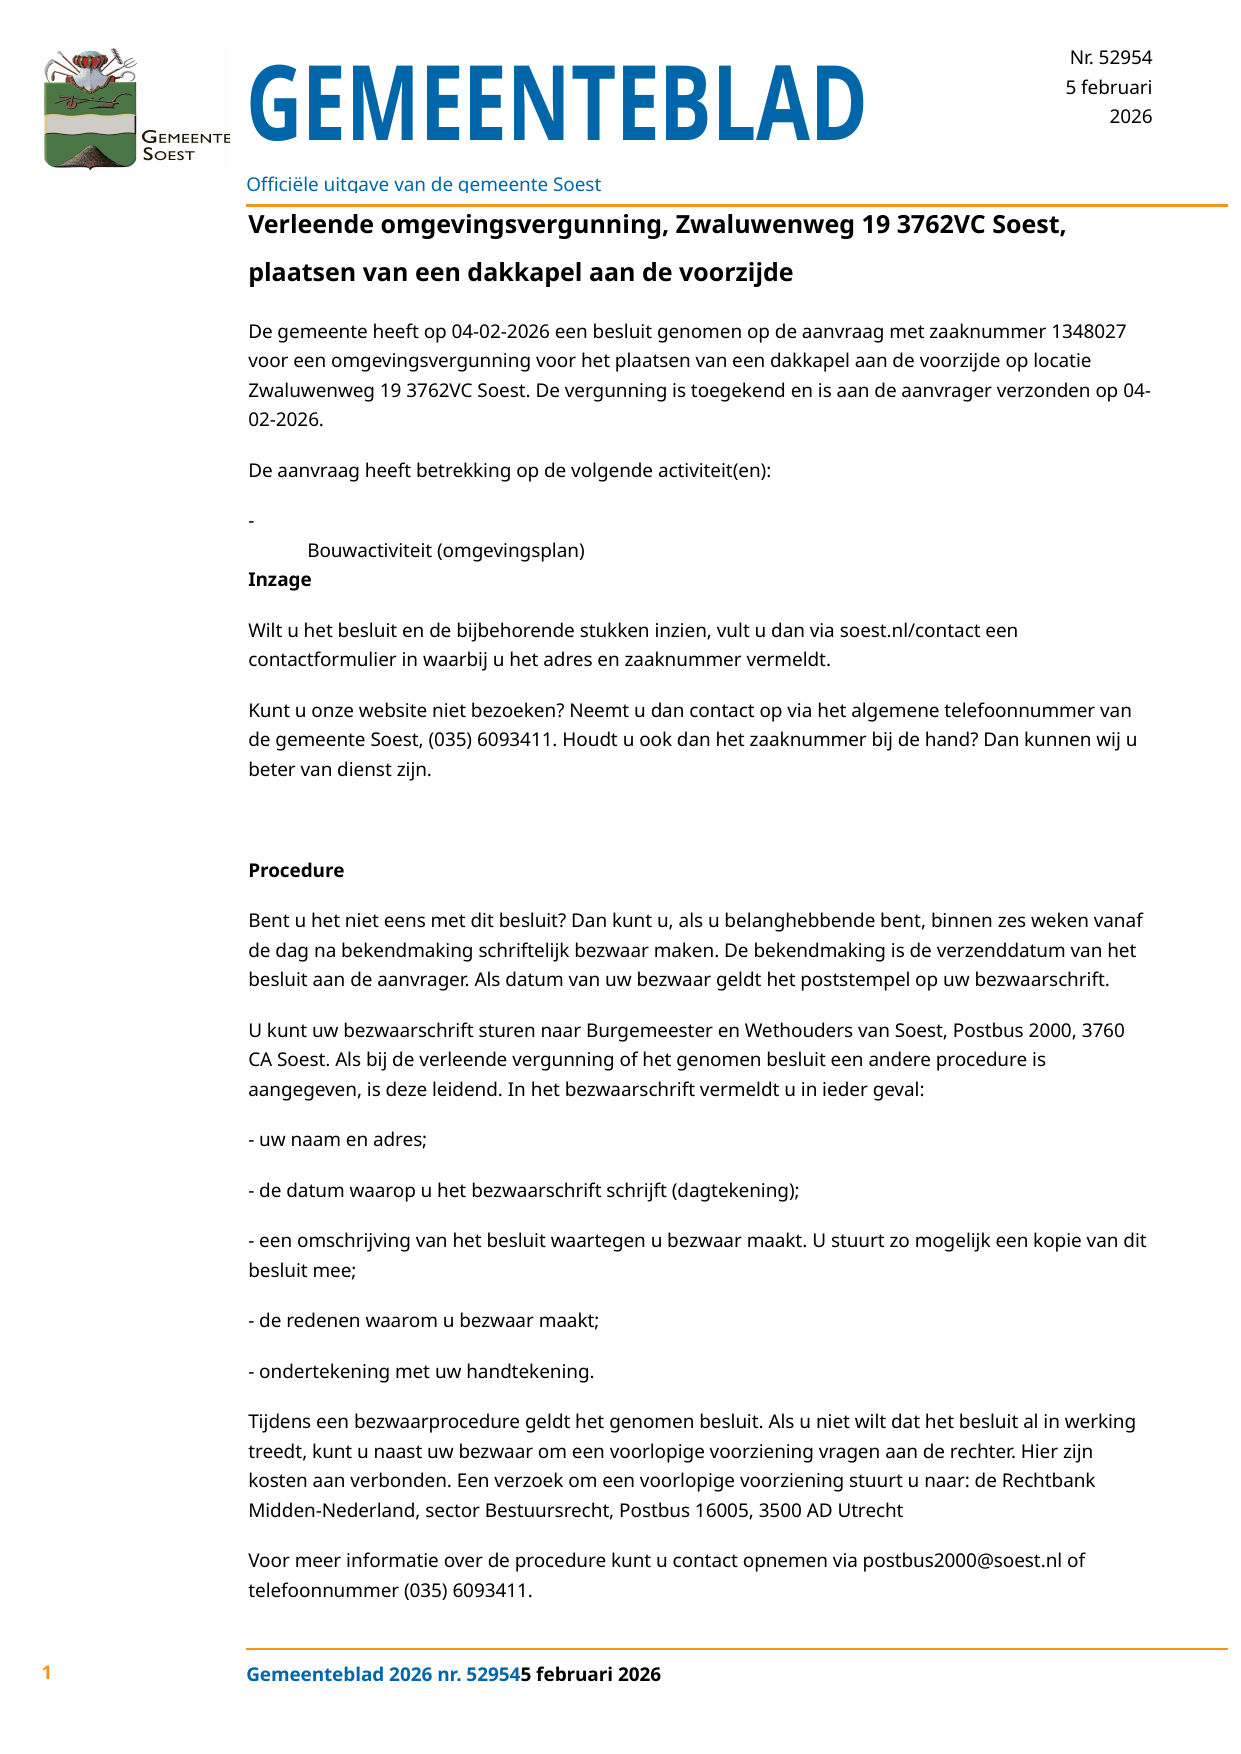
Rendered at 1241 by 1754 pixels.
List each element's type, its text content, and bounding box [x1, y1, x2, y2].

text Voor meer informatie over de procedure kunt u contact opnemen via postbus2000@soest.nl of telefoonnummer (035) 6093411. [248, 1547, 1152, 1603]
text Kunt u onze website niet bezoeken? Neemt u dan contact op via het algemene telefoonnummer van de gemeente Soest, (035) 6093411. Houdt u ook dan het zaaknummer bij de hand? Dan kunnen wij u beter van dienst zijn. [248, 697, 1152, 782]
text Wilt u het besluit en de bijbehorende stukken inzien, vult u dan via soest.nl/contact een contactformulier in waarbij u het adres en zaaknummer vermeldt. [248, 617, 1152, 672]
text - de datum waarop u het bezwaarschrift schrijft (dagtekening); [248, 1177, 1152, 1203]
text Verleende omgevingsvergunning, Zwaluwenweg 19 3762VC Soest, plaatsen van een dakkapel aan de voorzijde [248, 207, 1152, 288]
text De aanvraag heeft betrekking op de volgende activiteit(en): [248, 457, 1152, 483]
text Tijdens een bezwaarprocedure geldt het genomen besluit. Als u niet wilt dat het besluit al in werking treedt, kunt u naast uw bezwaar om een voorlopige voorziening vragen aan de rechter. Hier zijn kosten aan verbonden. Een verzoek om een voorlopige voorziening stuurt u naar: de Rechtbank Midden-Nederland, sector Bestuursrecht, Postbus 16005, 3500 AD Utrecht [248, 1408, 1152, 1523]
text De gemeente heeft op 04-02-2026 een besluit genomen op de aanvraag met zaaknummer 1348027 voor een omgevingsvergunning voor het plaatsen van een dakkapel aan de voorzijde op locatie Zwaluwenweg 19 3762VC Soest. De vergunning is toegekend en is aan de aanvrager verzonden op 04-02-2026. [248, 318, 1152, 432]
text Inzage [248, 567, 1152, 592]
text - ondertekening met uw handtekening. [248, 1358, 1152, 1384]
text - een omschrijving van het besluit waartegen u bezwaar maakt. U stuurt zo mogelijk een kopie van dit besluit mee; [248, 1227, 1152, 1283]
text - de redenen waarom u bezwaar maakt; [248, 1307, 1152, 1333]
text - uw naam en adres; [248, 1127, 1152, 1152]
picture [41, 47, 231, 172]
text U kunt uw bezwaarschrift sturen naar Burgemeester en Wethouders van Soest, Postbus 2000, 3760 CA Soest. Als bij de verleende vergunning of het genomen besluit een andere procedure is aangegeven, is deze leidend. In het bezwaarschrift vermeldt u in ieder geval: [248, 1017, 1152, 1102]
list Bouwactiviteit (omgevingsplan) [248, 537, 1152, 563]
text Bent u het niet eens met dit besluit? Dan kunt u, als u belanghebbende bent, binnen zes weken vanaf de dag na bekendmaking schriftelijk bezwaar maken. De bekendmaking is de verzenddatum van het besluit aan de aanvrager. Als datum van uw bezwaar geldt het poststempel op uw bezwaarschrift. [248, 907, 1152, 992]
text Procedure [248, 857, 1152, 883]
